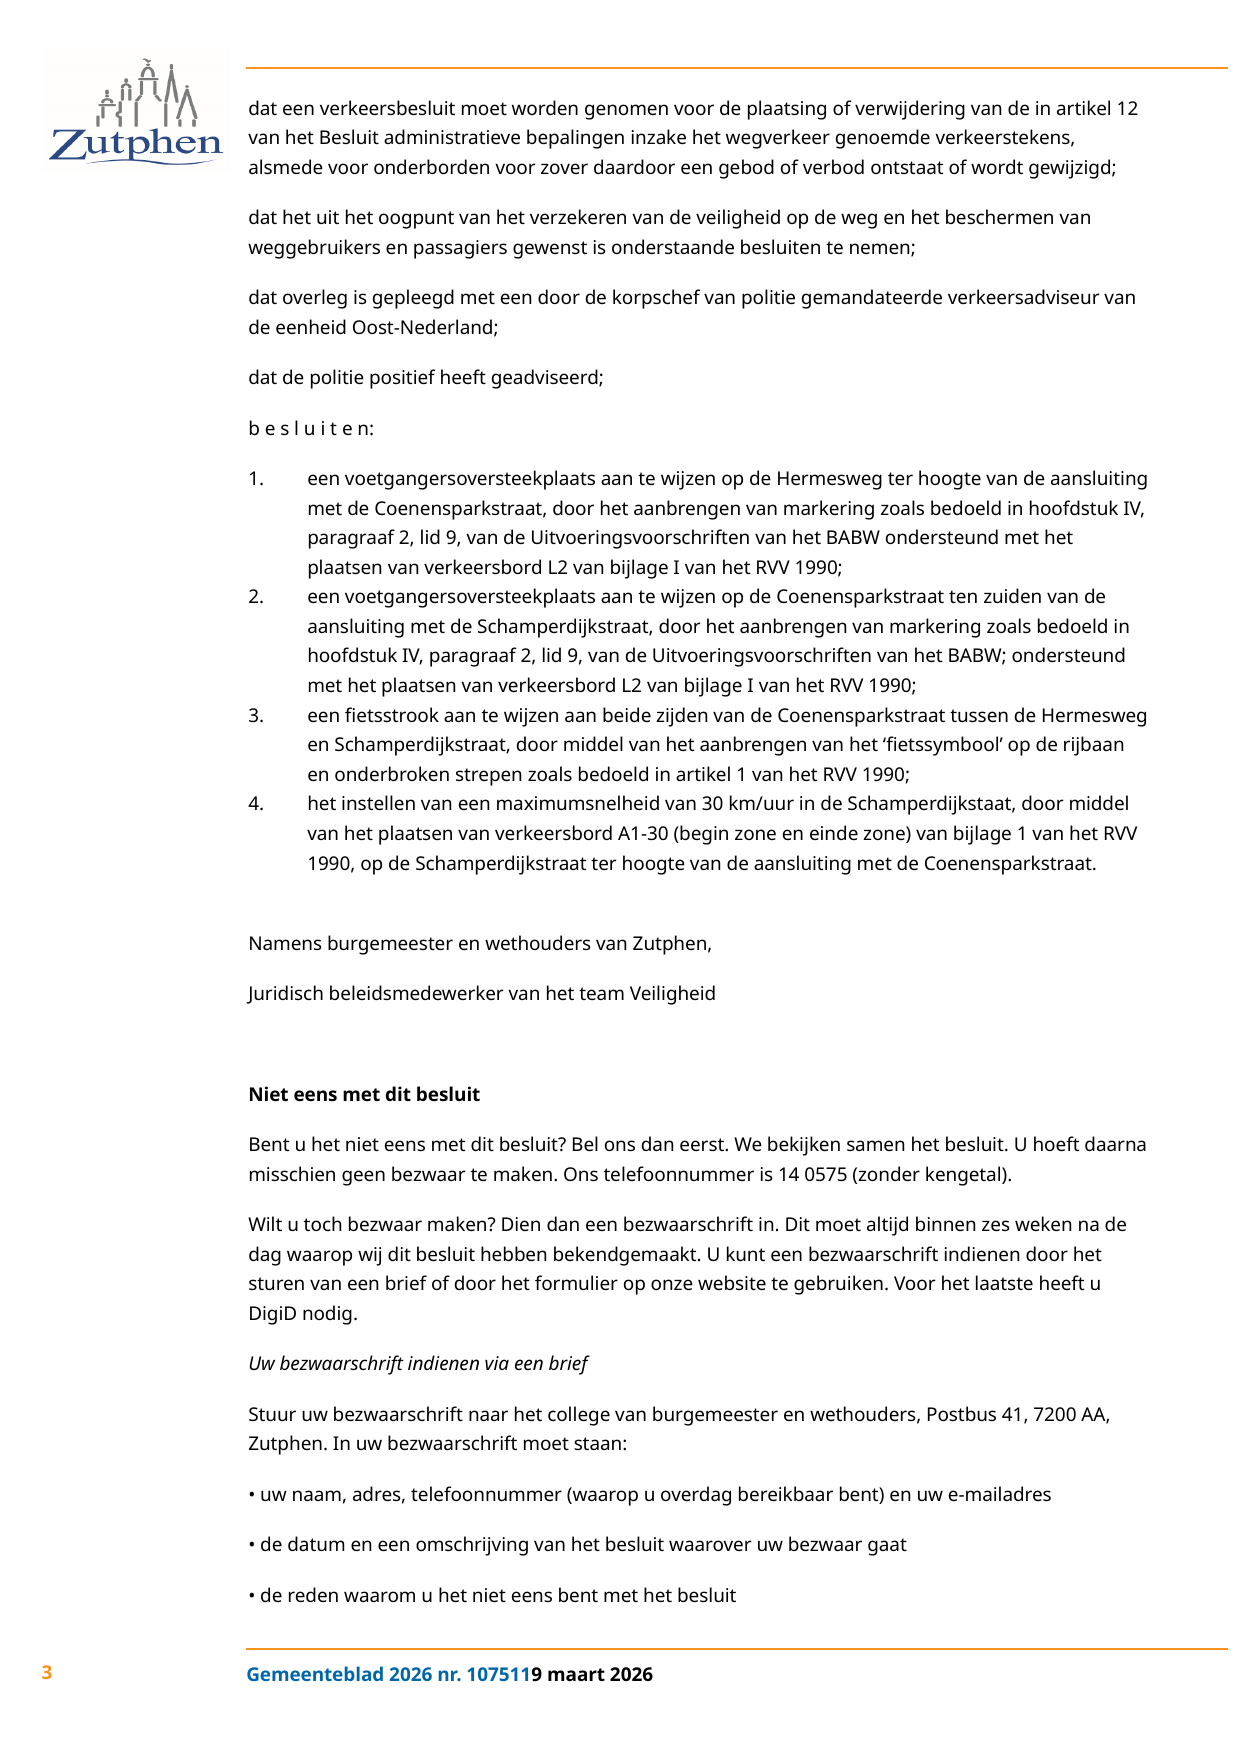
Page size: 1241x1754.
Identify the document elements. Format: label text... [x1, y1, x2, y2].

text dat het uit het oogpunt van het verzekeren van de veiligheid op de weg en het beschermen van weggebruikers en passagiers gewenst is onderstaande besluiten te nemen; [248, 204, 1152, 260]
text dat een verkeersbesluit moet worden genomen voor de plaatsing of verwijdering van de in artikel 12 van het Besluit administratieve bepalingen inzake het wegverkeer genoemde verkeerstekens, alsmede voor onderborden voor zover daardoor een gebod of verbod ontstaat of wordt gewijzigd; [248, 95, 1152, 180]
picture [41, 47, 231, 172]
text Juridisch beleidsmedewerker van het team Veiligheid [248, 980, 1152, 1006]
text Bent u het niet eens met dit besluit? Bel ons dan eerst. We bekijken samen het besluit. U hoeft daarna misschien geen bezwaar te maken. Ons telefoonnummer is 14 0575 (zonder kengetal). [248, 1131, 1152, 1187]
text b e s l u i t e n: [248, 415, 1152, 441]
text Niet eens met dit besluit [248, 1081, 1152, 1107]
text • de datum en een omschrijving van het besluit waarover uw bezwaar gaat [248, 1531, 1152, 1557]
list een fietsstrook aan te wijzen aan beide zijden van de Coenensparkstraat tussen de Hermesweg en Schamperdijkstraat, door middel van het aanbrengen van het ‘fietssymbool’ op de rijbaan en onderbroken strepen zoals bedoeld in artikel 1 van het RVV 1990; [248, 702, 1152, 787]
list het instellen van een maximumsnelheid van 30 km/uur in de Schamperdijkstaat, door middel van het plaatsen van verkeersbord A1-30 (begin zone en einde zone) van bijlage 1 van het RVV 1990, op de Schamperdijkstraat ter hoogte van de aansluiting met de Coenensparkstraat. [248, 791, 1152, 876]
text dat overleg is gepleegd met een door de korpschef van politie gemandateerde verkeersadviseur van de eenheid Oost-Nederland; [248, 284, 1152, 340]
list een voetgangersoversteekplaats aan te wijzen op de Coenensparkstraat ten zuiden van de aansluiting met de Schamperdijkstraat, door het aanbrengen van markering zoals bedoeld in hoofdstuk IV, paragraaf 2, lid 9, van de Uitvoeringsvoorschriften van het BABW; ondersteund met het plaatsen van verkeersbord L2 van bijlage I van het RVV 1990; [248, 583, 1152, 698]
text • de reden waarom u het niet eens bent met het besluit [248, 1582, 1152, 1608]
text dat de politie positief heeft geadviseerd; [248, 364, 1152, 390]
text Uw bezwaarschrift indienen via een brief [248, 1351, 1152, 1376]
text Wilt u toch bezwaar maken? Dien dan een bezwaarschrift in. Dit moet altijd binnen zes weken na de dag waarop wij dit besluit hebben bekendgemaakt. U kunt een bezwaarschrift indienen door het sturen van een brief of door het formulier op onze website te gebruiken. Voor het laatste heeft u DigiD nodig. [248, 1211, 1152, 1326]
text Namens burgemeester en wethouders van Zutphen, [248, 930, 1152, 956]
text • uw naam, adres, telefoonnummer (waarop u overdag bereikbaar bent) en uw e-mailadres [248, 1481, 1152, 1507]
list een voetgangersoversteekplaats aan te wijzen op de Hermesweg ter hoogte van de aansluiting met de Coenensparkstraat, door het aanbrengen van markering zoals bedoeld in hoofdstuk IV, paragraaf 2, lid 9, van de Uitvoeringsvoorschriften van het BABW ondersteund met het plaatsen van verkeersbord L2 van bijlage I van het RVV 1990; [248, 465, 1152, 580]
text Stuur uw bezwaarschrift naar het college van burgemeester en wethouders, Postbus 41, 7200 AA, Zutphen. In uw bezwaarschrift moet staan: [248, 1401, 1152, 1456]
